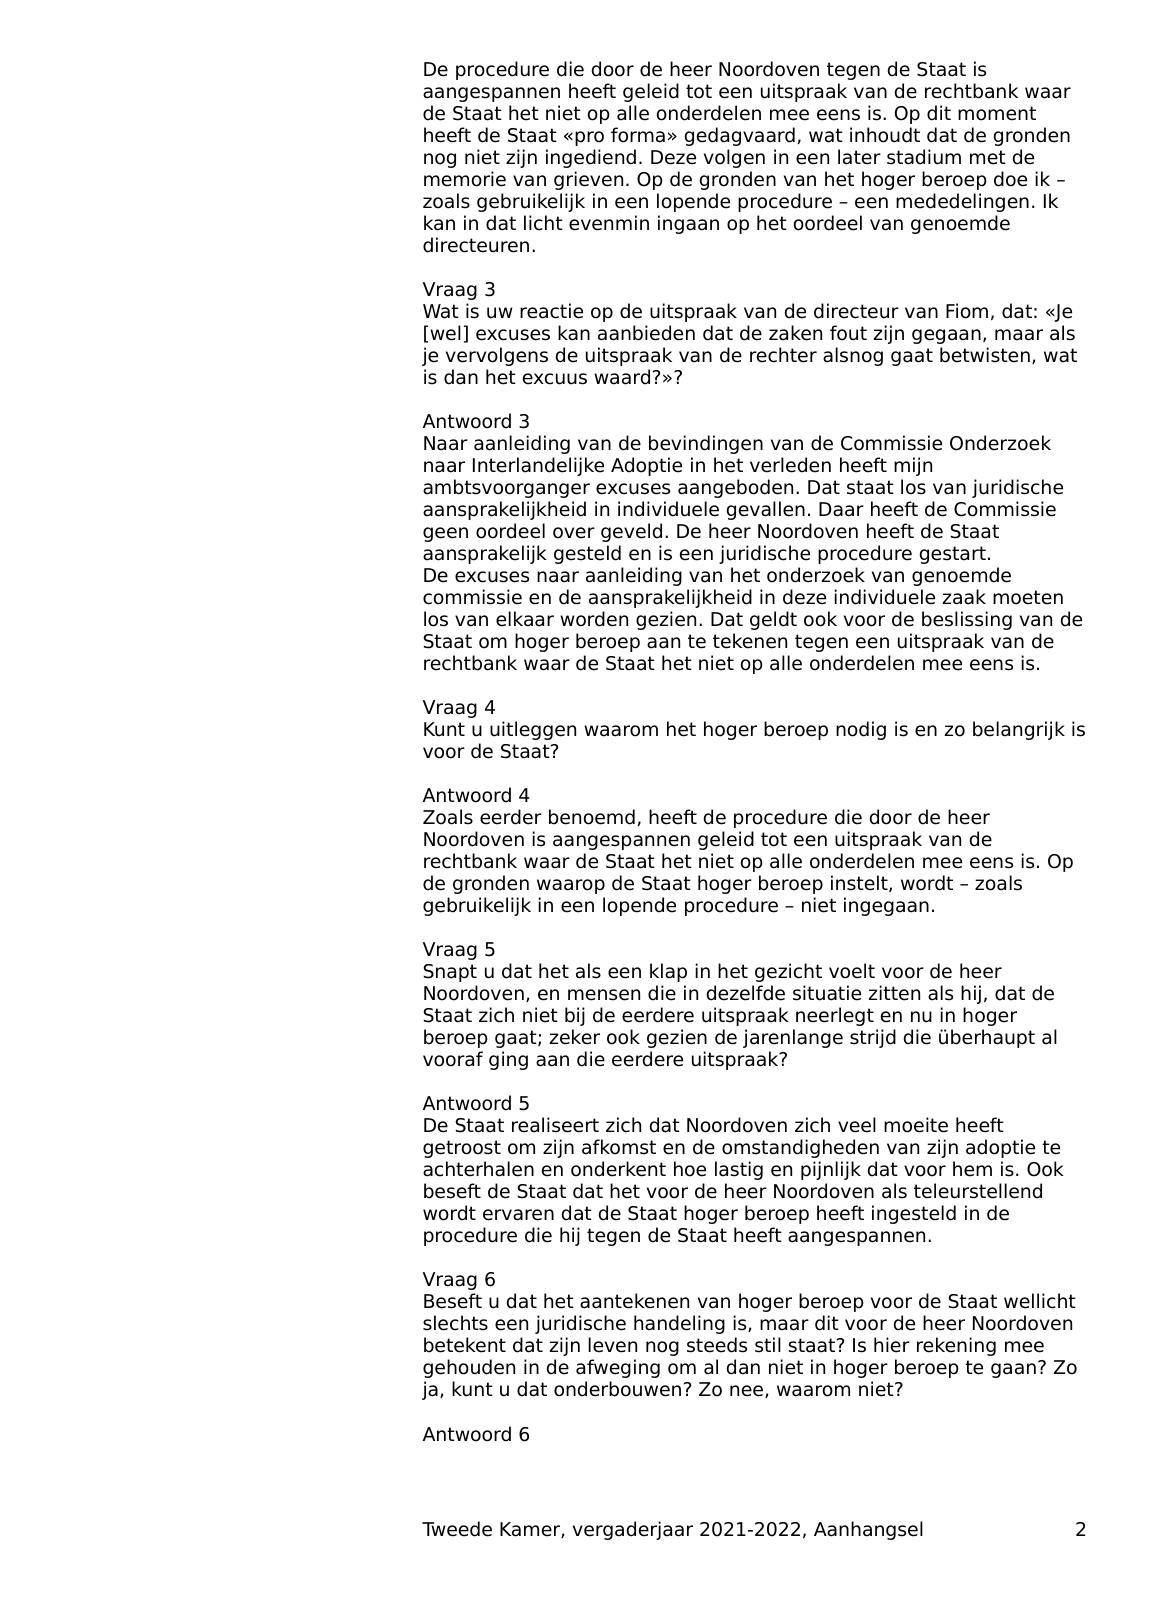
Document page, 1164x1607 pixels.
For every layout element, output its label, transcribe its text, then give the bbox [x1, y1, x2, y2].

text Antwoord 4 [422, 785, 1087, 807]
text Snapt u dat het als een klap in het gezicht voelt voor de heer Noordoven, en mensen die in dezelfde situatie zitten als hij, dat de Staat zich niet bij de eerdere uitspraak neerlegt en nu in hoger beroep gaat; zeker ook gezien de jarenlange strijd die überhaupt al vooraf ging aan die eerdere uitspraak? [422, 961, 1087, 1071]
text Vraag 3 [422, 279, 1087, 301]
text Naar aanleiding van de bevindingen van de Commissie Onderzoek naar Interlandelijke Adoptie in het verleden heeft mijn ambtsvoorganger excuses aangeboden. Dat staat los van juridische aansprakelijkheid in individuele gevallen. Daar heeft de Commissie geen oordeel over geveld. De heer Noordoven heeft de Staat aansprakelijk gesteld en is een juridische procedure gestart. [422, 433, 1087, 565]
text Zoals eerder benoemd, heeft de procedure die door de heer Noordoven is aangespannen geleid tot een uitspraak van de rechtbank waar de Staat het niet op alle onderdelen mee eens is. Op de gronden waarop de Staat hoger beroep instelt, wordt – zoals gebruikelijk in een lopende procedure – niet ingegaan. [422, 807, 1087, 917]
text Antwoord 3 [422, 411, 1087, 433]
text Wat is uw reactie op de uitspraak van de directeur van Fiom, dat: «Je [wel] excuses kan aanbieden dat de zaken fout zijn gegaan, maar als je vervolgens de uitspraak van de rechter alsnog gaat betwisten, wat is dan het excuus waard?»? [422, 301, 1087, 389]
text Vraag 5 [422, 939, 1087, 961]
text De procedure die door de heer Noordoven tegen de Staat is aangespannen heeft geleid tot een uitspraak van de rechtbank waar de Staat het niet op alle onderdelen mee eens is. Op dit moment heeft de Staat «pro forma» gedagvaard, wat inhoudt dat de gronden nog niet zijn ingediend. Deze volgen in een later stadium met de memorie van grieven. Op de gronden van het hoger beroep doe ik – zoals gebruikelijk in een lopende procedure – een mededelingen. Ik kan in dat licht evenmin ingaan op het oordeel van genoemde directeuren. [422, 59, 1087, 257]
text Antwoord 6 [422, 1423, 1087, 1445]
text Antwoord 5 [422, 1093, 1087, 1115]
text Vraag 4 [422, 697, 1087, 719]
text De Staat realiseert zich dat Noordoven zich veel moeite heeft getroost om zijn afkomst en de omstandigheden van zijn adoptie te achterhalen en onderkent hoe lastig en pijnlijk dat voor hem is. Ook beseft de Staat dat het voor de heer Noordoven als teleurstellend wordt ervaren dat de Staat hoger beroep heeft ingesteld in de procedure die hij tegen de Staat heeft aangespannen. [422, 1115, 1087, 1247]
text Vraag 6 [422, 1269, 1087, 1291]
text Beseft u dat het aantekenen van hoger beroep voor de Staat wellicht slechts een juridische handeling is, maar dit voor de heer Noordoven betekent dat zijn leven nog steeds stil staat? Is hier rekening mee gehouden in de afweging om al dan niet in hoger beroep te gaan? Zo ja, kunt u dat onderbouwen? Zo nee, waarom niet? [422, 1291, 1087, 1401]
text Kunt u uitleggen waarom het hoger beroep nodig is en zo belangrijk is voor de Staat? [422, 719, 1087, 763]
text De excuses naar aanleiding van het onderzoek van genoemde commissie en de aansprakelijkheid in deze individuele zaak moeten los van elkaar worden gezien. Dat geldt ook voor de beslissing van de Staat om hoger beroep aan te tekenen tegen een uitspraak van de rechtbank waar de Staat het niet op alle onderdelen mee eens is. [422, 565, 1087, 675]
